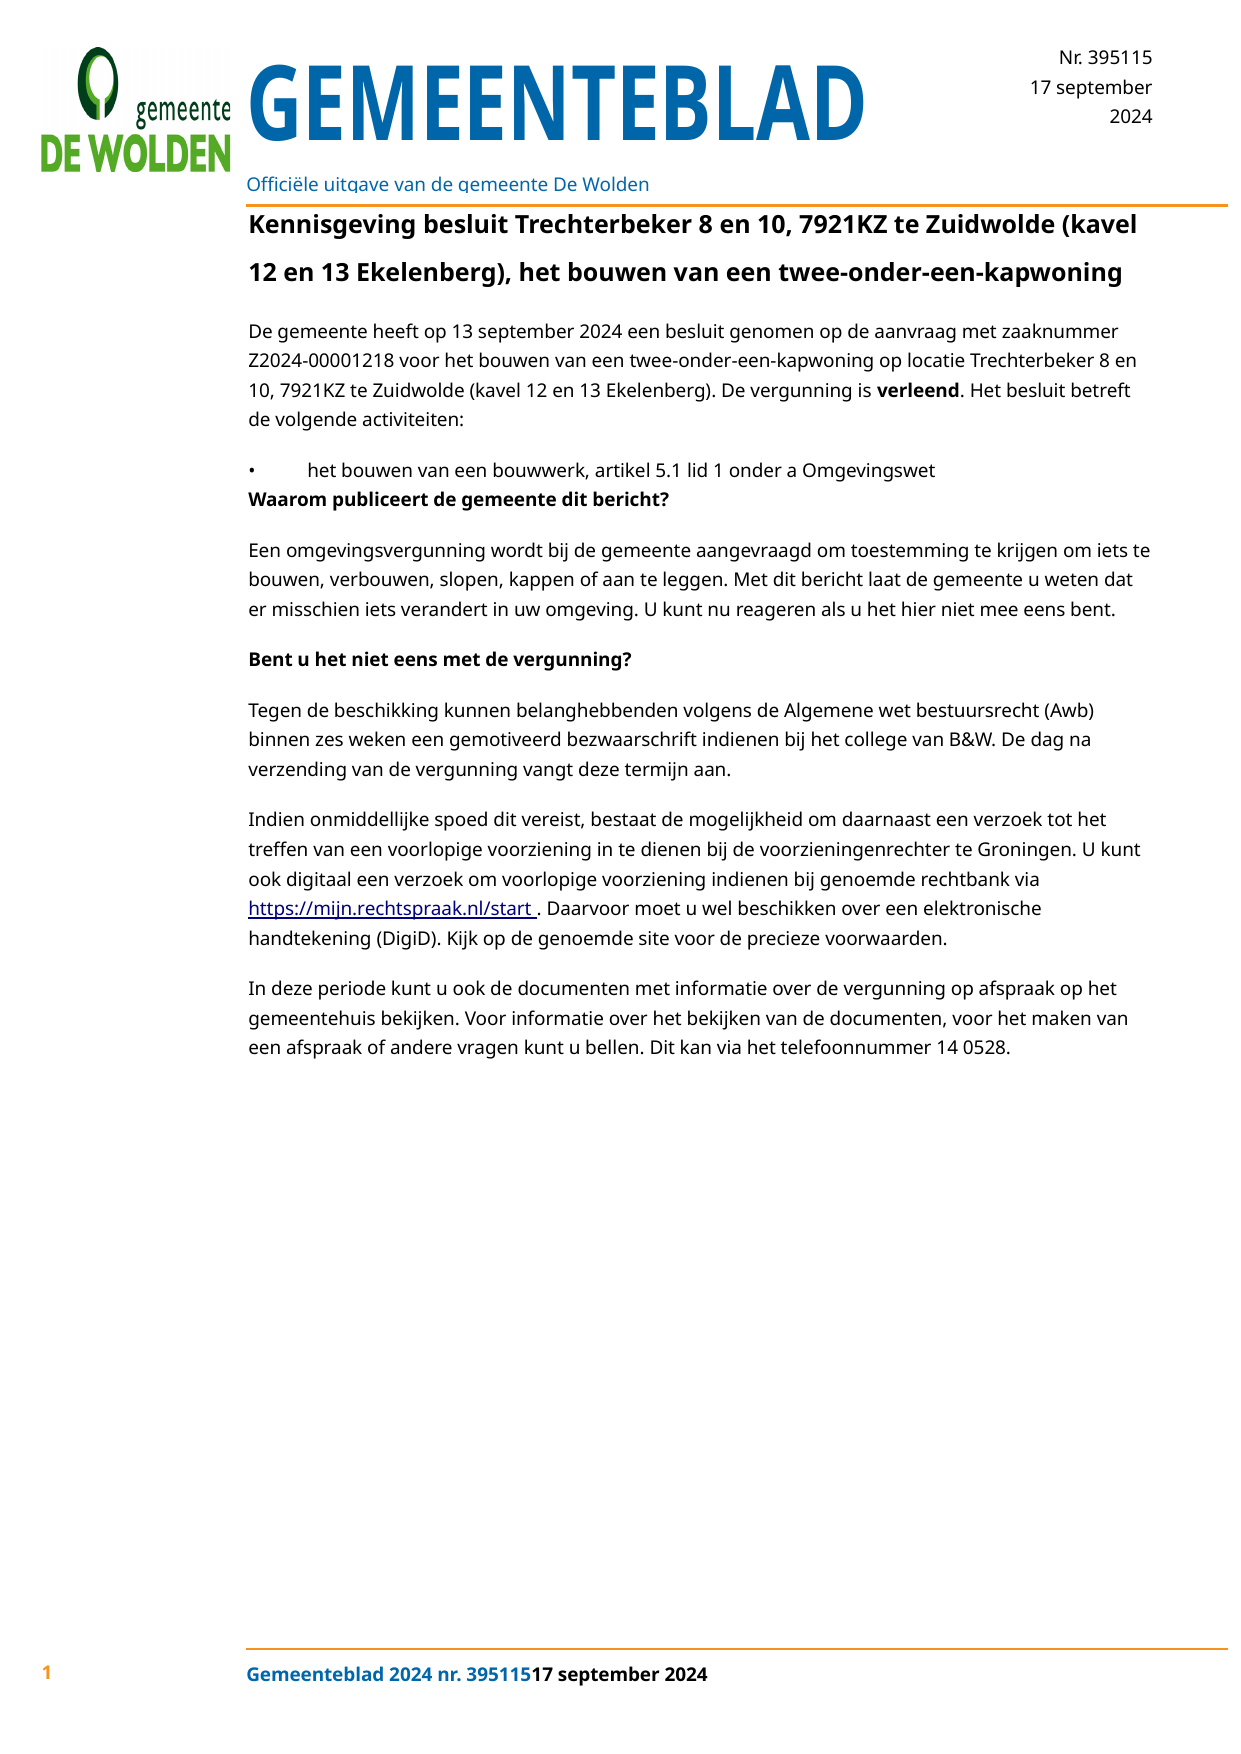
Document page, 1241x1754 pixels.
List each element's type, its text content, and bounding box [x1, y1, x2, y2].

list het bouwen van een bouwwerk, artikel 5.1 lid 1 onder a Omgevingswet [248, 457, 1152, 483]
text De gemeente heeft op 13 september 2024 een besluit genomen op de aanvraag met zaaknummer Z2024-00001218 voor het bouwen van een twee-onder-een-kapwoning op locatie Trechterbeker 8 en 10, 7921KZ te Zuidwolde (kavel 12 en 13 Ekelenberg). De vergunning is verleend. Het besluit betreft de volgende activiteiten: [248, 318, 1152, 432]
text Kennisgeving besluit Trechterbeker 8 en 10, 7921KZ te Zuidwolde (kavel 12 en 13 Ekelenberg), het bouwen van een twee-onder-een-kapwoning [248, 207, 1152, 288]
text Indien onmiddellijke spoed dit vereist, bestaat de mogelijkheid om daarnaast een verzoek tot het treffen van een voorlopige voorziening in te dienen bij de voorzieningenrechter te Groningen. U kunt ook digitaal een verzoek om voorlopige voorziening indienen bij genoemde rechtbank via https://mijn.rechtspraak.nl/start . Daarvoor moet u wel beschikken over een elektronische handtekening (DigiD). Kijk op de genoemde site voor de precieze voorwaarden. [248, 807, 1152, 951]
text Waarom publiceert de gemeente dit bericht? [248, 487, 1152, 512]
text Tegen de beschikking kunnen belanghebbenden volgens de Algemene wet bestuursrecht (Awb) binnen zes weken een gemotiveerd bezwaarschrift indienen bij het college van B&W. De dag na verzending van de vergunning vangt deze termijn aan. [248, 697, 1152, 782]
picture [41, 47, 231, 172]
text In deze periode kunt u ook de documenten met informatie over de vergunning op afspraak op het gemeentehuis bekijken. Voor informatie over het bekijken van de documenten, voor het maken van een afspraak of andere vragen kunt u bellen. Dit kan via het telefoonnummer 14 0528. [248, 975, 1152, 1060]
text Bent u het niet eens met de vergunning? [248, 647, 1152, 672]
text Een omgevingsvergunning wordt bij de gemeente aangevraagd om toestemming te krijgen om iets te bouwen, verbouwen, slopen, kappen of aan te leggen. Met dit bericht laat de gemeente u weten dat er misschien iets verandert in uw omgeving. U kunt nu reageren als u het hier niet mee eens bent. [248, 537, 1152, 622]
